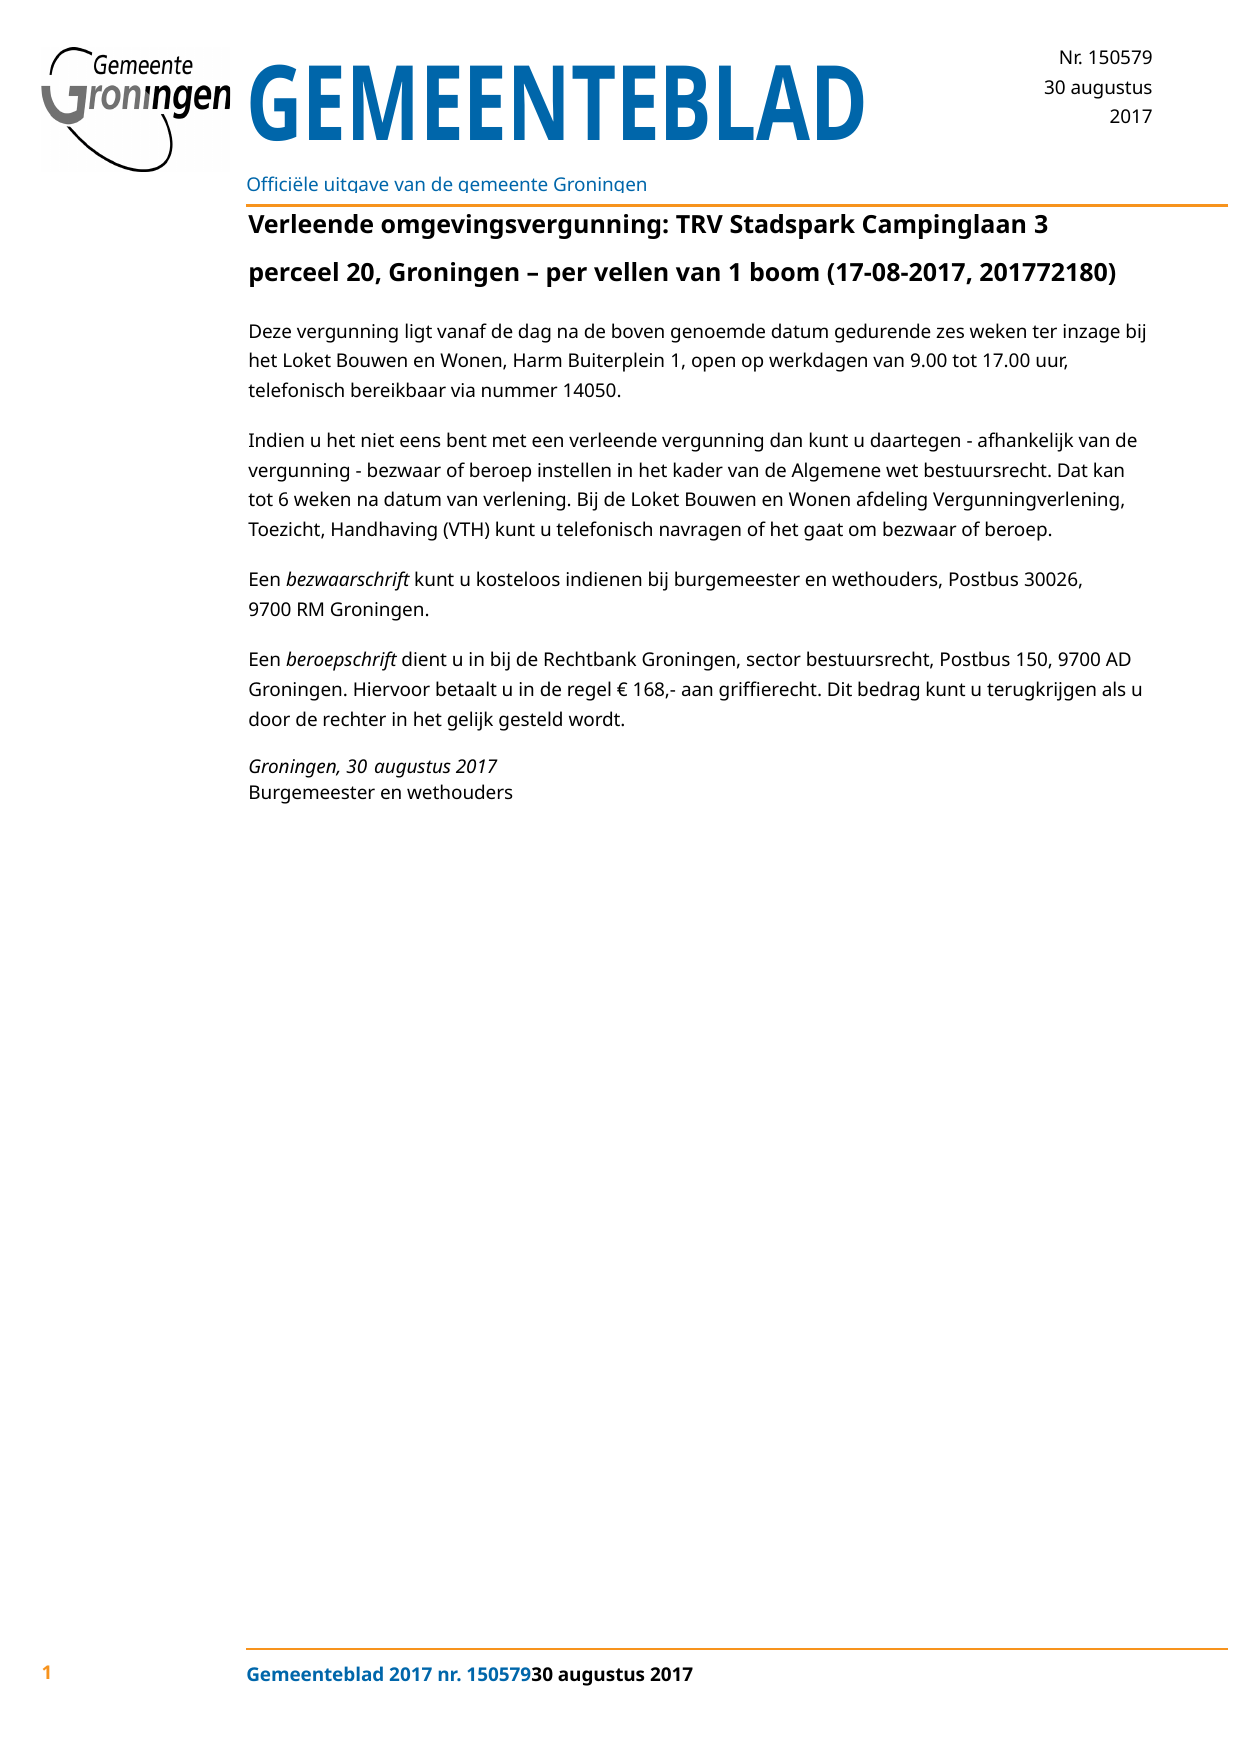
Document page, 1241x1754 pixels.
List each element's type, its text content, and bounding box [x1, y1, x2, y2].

text Burgemeester en wethouders [248, 779, 1152, 805]
text Indien u het niet eens bent met een verleende vergunning dan kunt u daartegen - afhankelijk van de vergunning - bezwaar of beroep instellen in het kader van de Algemene wet bestuursrecht. Dat kan tot 6 weken na datum van verlening. Bij de Loket Bouwen en Wonen afdeling Vergunningverlening, Toezicht, Handhaving (VTH) kunt u telefonisch navragen of het gaat om bezwaar of beroep. [248, 427, 1152, 542]
text Groningen, 30 augustus 2017 [248, 754, 1152, 779]
text Een beroepschrift dient u in bij de Rechtbank Groningen, sector bestuursrecht, Postbus 150, 9700 AD Groningen. Hiervoor betaalt u in de regel € 168,- aan griffierecht. Dit bedrag kunt u terugkrijgen als u door de rechter in het gelijk gesteld wordt. [248, 647, 1152, 732]
text Verleende omgevingsvergunning: TRV Stadspark Campinglaan 3 perceel 20, Groningen – per vellen van 1 boom (17-08-2017, 201772180) [248, 207, 1152, 288]
text Een bezwaarschrift kunt u kosteloos indienen bij burgemeester en wethouders, Postbus 30026, 9700 RM Groningen. [248, 567, 1152, 622]
text Deze vergunning ligt vanaf de dag na de boven genoemde datum gedurende zes weken ter inzage bij het Loket Bouwen en Wonen, Harm Buiterplein 1, open op werkdagen van 9.00 tot 17.00 uur, telefonisch bereikbaar via nummer 14050. [248, 318, 1152, 403]
picture [41, 47, 231, 172]
